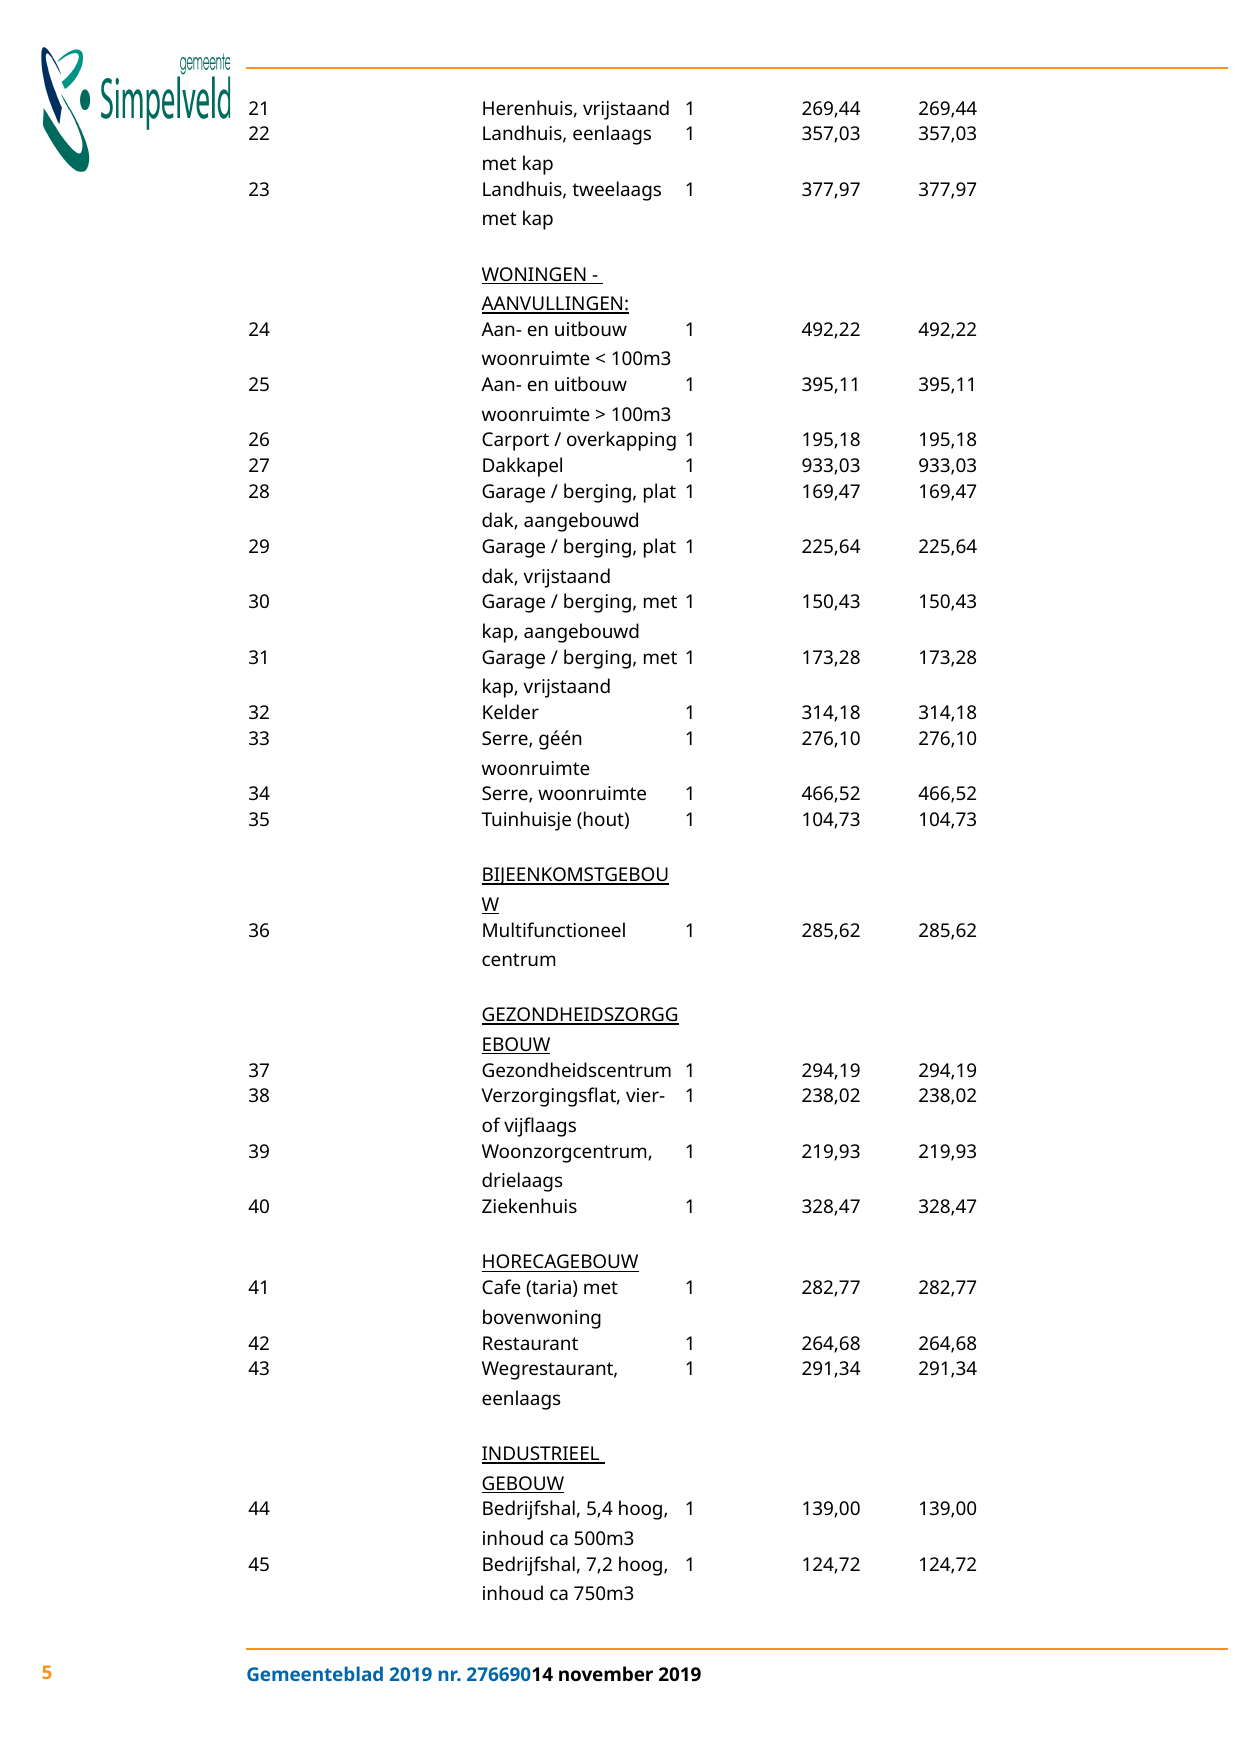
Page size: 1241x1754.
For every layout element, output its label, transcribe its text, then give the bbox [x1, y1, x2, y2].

table_cell 314,18 [801, 699, 918, 725]
table_cell Aan- en uitbouw woonruimte < 100m3 [481, 316, 684, 371]
table_cell 1 [685, 725, 801, 780]
table_cell Cafe (taria) met bovenwoning [481, 1274, 684, 1330]
table_cell Serre, géén woonruimte [481, 725, 684, 780]
table_cell 1 [685, 1057, 801, 1083]
table_cell 225,64 [801, 534, 918, 589]
table_cell [365, 478, 481, 533]
table_cell [365, 917, 481, 972]
table_cell [365, 427, 481, 452]
table_cell Gezondheidscentrum [481, 1057, 684, 1083]
table_cell 41 [248, 1274, 365, 1330]
table_cell 1 [685, 478, 801, 533]
table_cell 39 [248, 1138, 365, 1193]
table_cell 173,28 [918, 644, 1035, 699]
table_cell 225,64 [918, 534, 1035, 589]
table_cell [801, 972, 918, 1057]
table_cell 219,93 [801, 1138, 918, 1193]
table_cell [365, 316, 481, 371]
table_cell 264,68 [918, 1330, 1035, 1355]
table_cell Verzorgingsflat, vier- of vijflaags [481, 1083, 684, 1138]
table_cell [365, 1355, 481, 1411]
table_cell 195,18 [918, 427, 1035, 452]
table_cell 466,52 [801, 780, 918, 806]
table_cell 1 [685, 780, 801, 806]
table_cell 104,73 [918, 806, 1035, 832]
table_cell 33 [248, 725, 365, 780]
table_cell 285,62 [801, 917, 918, 972]
table_cell [918, 1411, 1035, 1496]
table_cell [365, 231, 481, 316]
table_cell 395,11 [801, 371, 918, 427]
table_cell 21 [248, 95, 365, 121]
picture [41, 47, 231, 172]
table_cell 30 [248, 589, 365, 644]
table_cell 377,97 [801, 176, 918, 231]
table_cell Garage / berging, plat dak, aangebouwd [481, 478, 684, 533]
table_cell 1 [685, 453, 801, 478]
table_cell [365, 780, 481, 806]
table_cell WONINGEN - AANVULLINGEN: [481, 231, 684, 316]
table_cell 291,34 [918, 1355, 1035, 1411]
table_cell 314,18 [918, 699, 1035, 725]
table_cell [365, 534, 481, 589]
table_cell 139,00 [801, 1496, 918, 1551]
table_cell Woonzorgcentrum, drielaags [481, 1138, 684, 1193]
table_cell 34 [248, 780, 365, 806]
table_cell 1 [685, 95, 801, 121]
table_cell [365, 1274, 481, 1330]
table_cell [685, 1411, 801, 1496]
table_cell [365, 1083, 481, 1138]
table_cell [365, 806, 481, 832]
table_cell HORECAGEBOUW [481, 1219, 684, 1274]
table_cell [365, 1219, 481, 1274]
table_cell Restaurant [481, 1330, 684, 1355]
table_cell 1 [685, 806, 801, 832]
table_cell [365, 95, 481, 121]
table_cell 357,03 [801, 121, 918, 176]
table_cell 219,93 [918, 1138, 1035, 1193]
table_cell 195,18 [801, 427, 918, 452]
table_cell [248, 832, 365, 917]
table_cell 40 [248, 1193, 365, 1219]
table_cell [365, 1496, 481, 1551]
table_cell [365, 371, 481, 427]
table_cell [685, 972, 801, 1057]
table_cell Aan- en uitbouw woonruimte > 100m3 [481, 371, 684, 427]
table_cell [365, 1411, 481, 1496]
table_cell Ziekenhuis [481, 1193, 684, 1219]
table_cell [801, 231, 918, 316]
table_cell 124,72 [918, 1551, 1035, 1606]
table_cell [365, 1193, 481, 1219]
table_cell [685, 832, 801, 917]
table_cell 1 [685, 316, 801, 371]
table_cell INDUSTRIEEL GEBOUW [481, 1411, 684, 1496]
table_cell [248, 231, 365, 316]
table_cell [365, 699, 481, 725]
table_cell Landhuis, tweelaags met kap [481, 176, 684, 231]
table_cell 466,52 [918, 780, 1035, 806]
table_cell 933,03 [801, 453, 918, 478]
table_cell [365, 1138, 481, 1193]
table_cell [685, 231, 801, 316]
table_cell 395,11 [918, 371, 1035, 427]
table_cell [365, 644, 481, 699]
table_cell 1 [685, 1274, 801, 1330]
table_cell [918, 231, 1035, 316]
table_cell 238,02 [918, 1083, 1035, 1138]
table_cell [918, 1219, 1035, 1274]
table_cell 169,47 [918, 478, 1035, 533]
table_cell 28 [248, 478, 365, 533]
table_cell Bedrijfshal, 5,4 hoog, inhoud ca 500m3 [481, 1496, 684, 1551]
table_cell 24 [248, 316, 365, 371]
table_cell [248, 1411, 365, 1496]
table_cell 139,00 [918, 1496, 1035, 1551]
table_cell 44 [248, 1496, 365, 1551]
table_cell 26 [248, 427, 365, 452]
table_cell 36 [248, 917, 365, 972]
table_cell Garage / berging, met kap, aangebouwd [481, 589, 684, 644]
table_cell 1 [685, 1551, 801, 1606]
table_cell Serre, woonruimte [481, 780, 684, 806]
table_cell Garage / berging, plat dak, vrijstaand [481, 534, 684, 589]
table_cell Dakkapel [481, 453, 684, 478]
table_cell 1 [685, 1330, 801, 1355]
table_cell Herenhuis, vrijstaand [481, 95, 684, 121]
table_cell [801, 1219, 918, 1274]
table_cell Wegrestaurant, eenlaags [481, 1355, 684, 1411]
table_cell 1 [685, 534, 801, 589]
table_cell 43 [248, 1355, 365, 1411]
table_cell Garage / berging, met kap, vrijstaand [481, 644, 684, 699]
table_cell 276,10 [918, 725, 1035, 780]
table_cell 150,43 [918, 589, 1035, 644]
table_cell 45 [248, 1551, 365, 1606]
table_cell 1 [685, 1355, 801, 1411]
table_cell 276,10 [801, 725, 918, 780]
table_cell [365, 453, 481, 478]
table_cell 269,44 [801, 95, 918, 121]
table_cell 282,77 [801, 1274, 918, 1330]
table_cell 282,77 [918, 1274, 1035, 1330]
table_cell [918, 972, 1035, 1057]
table_cell 31 [248, 644, 365, 699]
table_cell 1 [685, 121, 801, 176]
table_cell 1 [685, 427, 801, 452]
table_cell Landhuis, eenlaags met kap [481, 121, 684, 176]
table_cell 1 [685, 1138, 801, 1193]
table_cell 1 [685, 917, 801, 972]
table_cell 23 [248, 176, 365, 231]
table_cell [801, 1411, 918, 1496]
table_cell Carport / overkapping [481, 427, 684, 452]
table_cell [365, 589, 481, 644]
table_cell 150,43 [801, 589, 918, 644]
table_cell [365, 1551, 481, 1606]
table_cell 294,19 [918, 1057, 1035, 1083]
table_cell 285,62 [918, 917, 1035, 972]
table_cell Kelder [481, 699, 684, 725]
table_cell 124,72 [801, 1551, 918, 1606]
table_cell [365, 1330, 481, 1355]
table_cell [365, 121, 481, 176]
table_cell 291,34 [801, 1355, 918, 1411]
table_cell [918, 832, 1035, 917]
table_cell 29 [248, 534, 365, 589]
table_cell [685, 1219, 801, 1274]
table_cell 35 [248, 806, 365, 832]
table_cell 27 [248, 453, 365, 478]
table_cell Multifunctioneel centrum [481, 917, 684, 972]
table_cell [248, 1219, 365, 1274]
table_cell [365, 1057, 481, 1083]
table_cell 1 [685, 176, 801, 231]
table_cell [365, 832, 481, 917]
table_cell 377,97 [918, 176, 1035, 231]
table_cell 1 [685, 699, 801, 725]
table_cell 264,68 [801, 1330, 918, 1355]
table_cell 169,47 [801, 478, 918, 533]
table_cell Tuinhuisje (hout) [481, 806, 684, 832]
table_cell 38 [248, 1083, 365, 1138]
table_cell 32 [248, 699, 365, 725]
table_cell 269,44 [918, 95, 1035, 121]
table_cell 492,22 [801, 316, 918, 371]
table_cell [248, 972, 365, 1057]
table_cell 1 [685, 644, 801, 699]
table_cell 294,19 [801, 1057, 918, 1083]
table_cell BIJEENKOMSTGEBOUW [481, 832, 684, 917]
table_cell 492,22 [918, 316, 1035, 371]
table_cell Bedrijfshal, 7,2 hoog, inhoud ca 750m3 [481, 1551, 684, 1606]
table_cell 357,03 [918, 121, 1035, 176]
table_cell 933,03 [918, 453, 1035, 478]
table_cell 173,28 [801, 644, 918, 699]
table_cell [365, 972, 481, 1057]
table_cell 238,02 [801, 1083, 918, 1138]
table_cell 1 [685, 1496, 801, 1551]
table_cell 37 [248, 1057, 365, 1083]
table_cell [801, 832, 918, 917]
table_cell 1 [685, 1193, 801, 1219]
table_cell 1 [685, 1083, 801, 1138]
table_cell 1 [685, 371, 801, 427]
table_cell 104,73 [801, 806, 918, 832]
table_cell 328,47 [801, 1193, 918, 1219]
table_cell 1 [685, 589, 801, 644]
table_cell 25 [248, 371, 365, 427]
table_cell 328,47 [918, 1193, 1035, 1219]
table_cell [365, 176, 481, 231]
table_cell GEZONDHEIDSZORGGEBOUW [481, 972, 684, 1057]
table_cell 42 [248, 1330, 365, 1355]
table_cell 22 [248, 121, 365, 176]
table_cell [365, 725, 481, 780]
